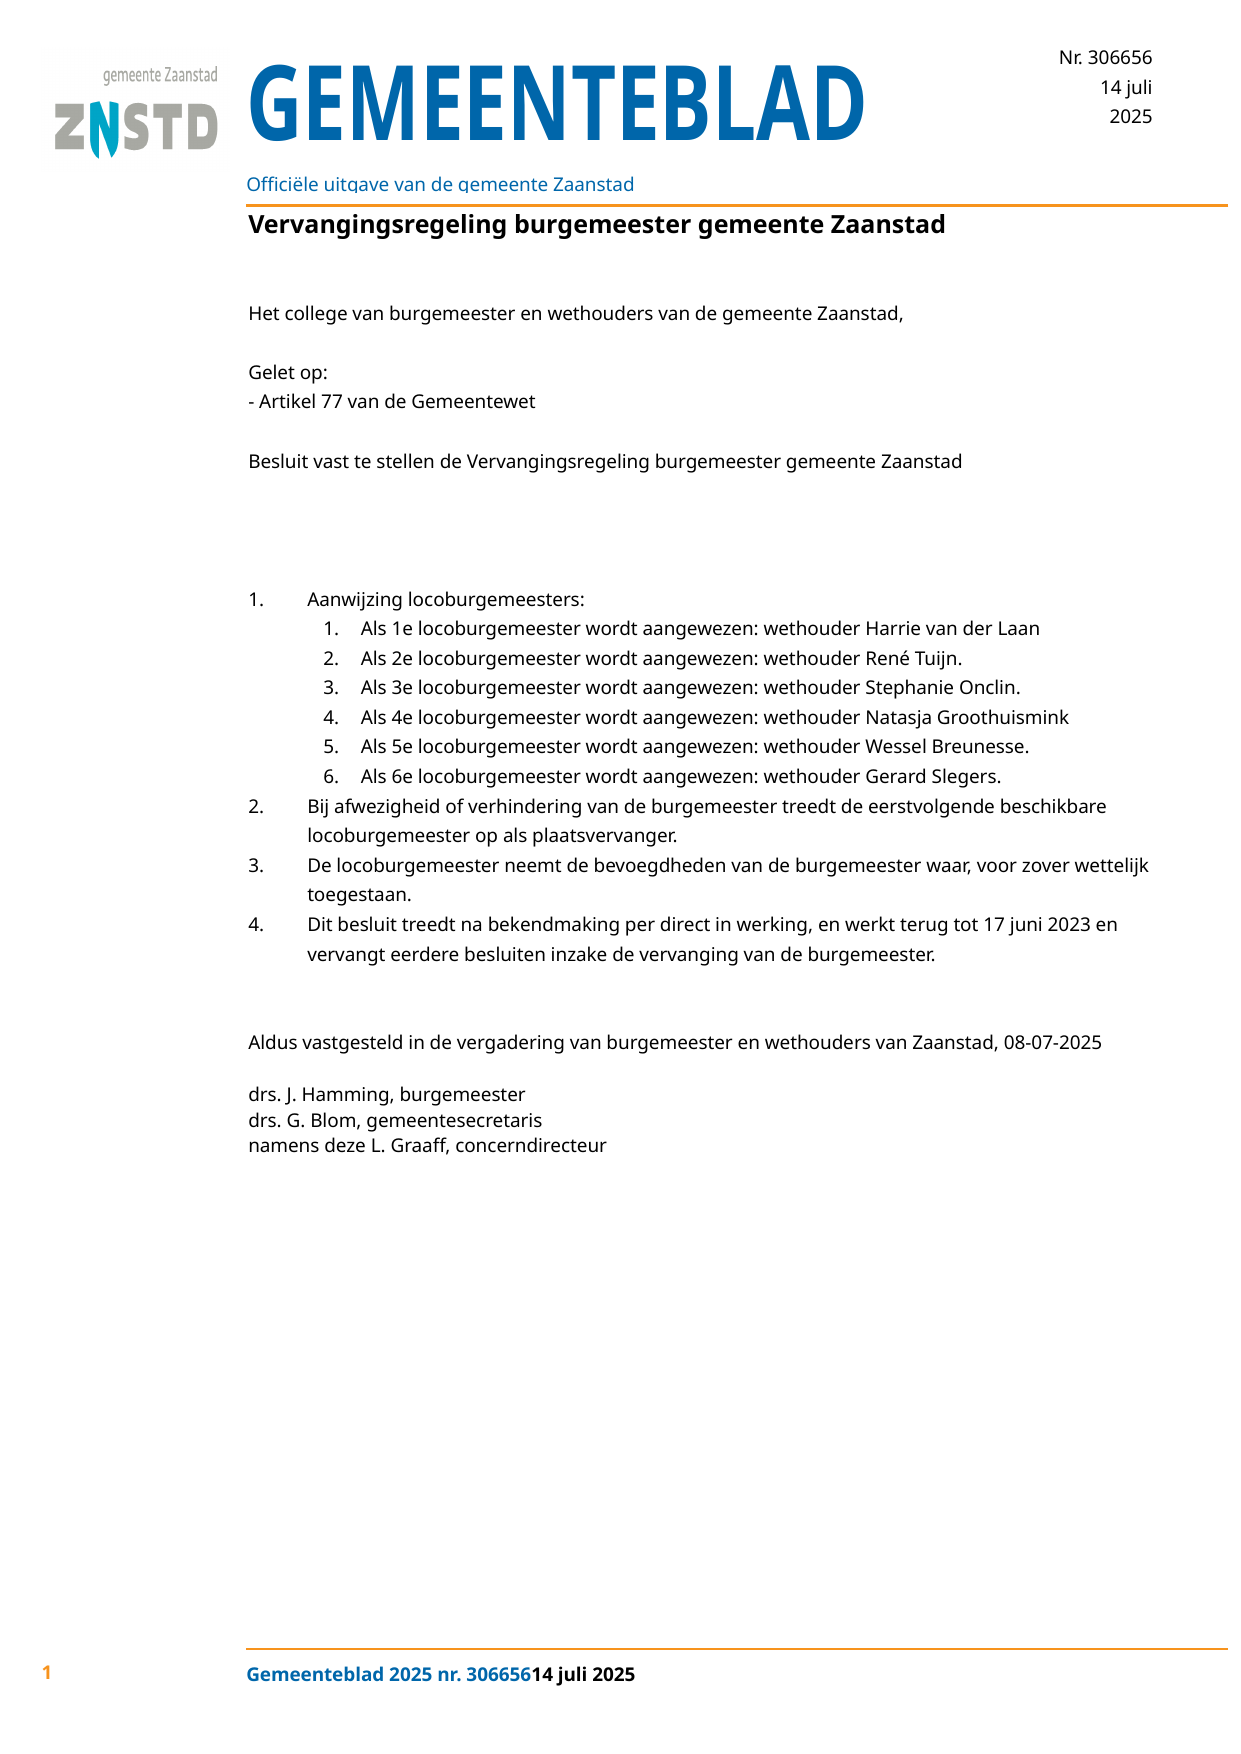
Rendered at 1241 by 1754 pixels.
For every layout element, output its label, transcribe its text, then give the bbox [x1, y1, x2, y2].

picture [41, 47, 231, 172]
list Dit besluit treedt na bekendmaking per direct in werking, en werkt terug tot 17 juni 2023 en vervangt eerdere besluiten inzake de vervanging van de burgemeester. [248, 911, 1152, 967]
list De locoburgemeester neemt de bevoegdheden van de burgemeester waar, voor zover wettelijk toegestaan. [248, 852, 1152, 907]
text drs. J. Hamming, burgemeester [248, 1081, 1152, 1107]
list Als 5e locoburgemeester wordt aangewezen: wethouder Wessel Breunesse. [323, 734, 1152, 759]
text - Artikel 77 van de Gemeentewet [248, 389, 1152, 414]
text Het college van burgemeester en wethouders van de gemeente Zaanstad, [248, 300, 1152, 326]
text Aldus vastgesteld in de vergadering van burgemeester en wethouders van Zaanstad, 08-07-2025 [248, 1029, 1152, 1055]
list Als 4e locoburgemeester wordt aangewezen: wethouder Natasja Groothuismink [323, 704, 1152, 730]
text drs. G. Blom, gemeentesecretaris [248, 1107, 1152, 1132]
text namens deze L. Graaff, concerndirecteur [248, 1132, 1152, 1158]
list Als 6e locoburgemeester wordt aangewezen: wethouder Gerard Slegers. [323, 763, 1152, 789]
list Als 2e locoburgemeester wordt aangewezen: wethouder René Tuijn. [323, 645, 1152, 671]
list Bij afwezigheid of verhindering van de burgemeester treedt de eerstvolgende beschikbare locoburgemeester op als plaatsvervanger. [248, 793, 1152, 848]
list Als 1e locoburgemeester wordt aangewezen: wethouder Harrie van der Laan [323, 615, 1152, 641]
list Aanwijzing locoburgemeesters: [248, 586, 1152, 612]
text Besluit vast te stellen de Vervangingsregeling burgemeester gemeente Zaanstad [248, 448, 1152, 473]
list Als 3e locoburgemeester wordt aangewezen: wethouder Stephanie Onclin. [323, 674, 1152, 700]
text Gelet op: [248, 359, 1152, 385]
text Vervangingsregeling burgemeester gemeente Zaanstad [248, 207, 1152, 241]
